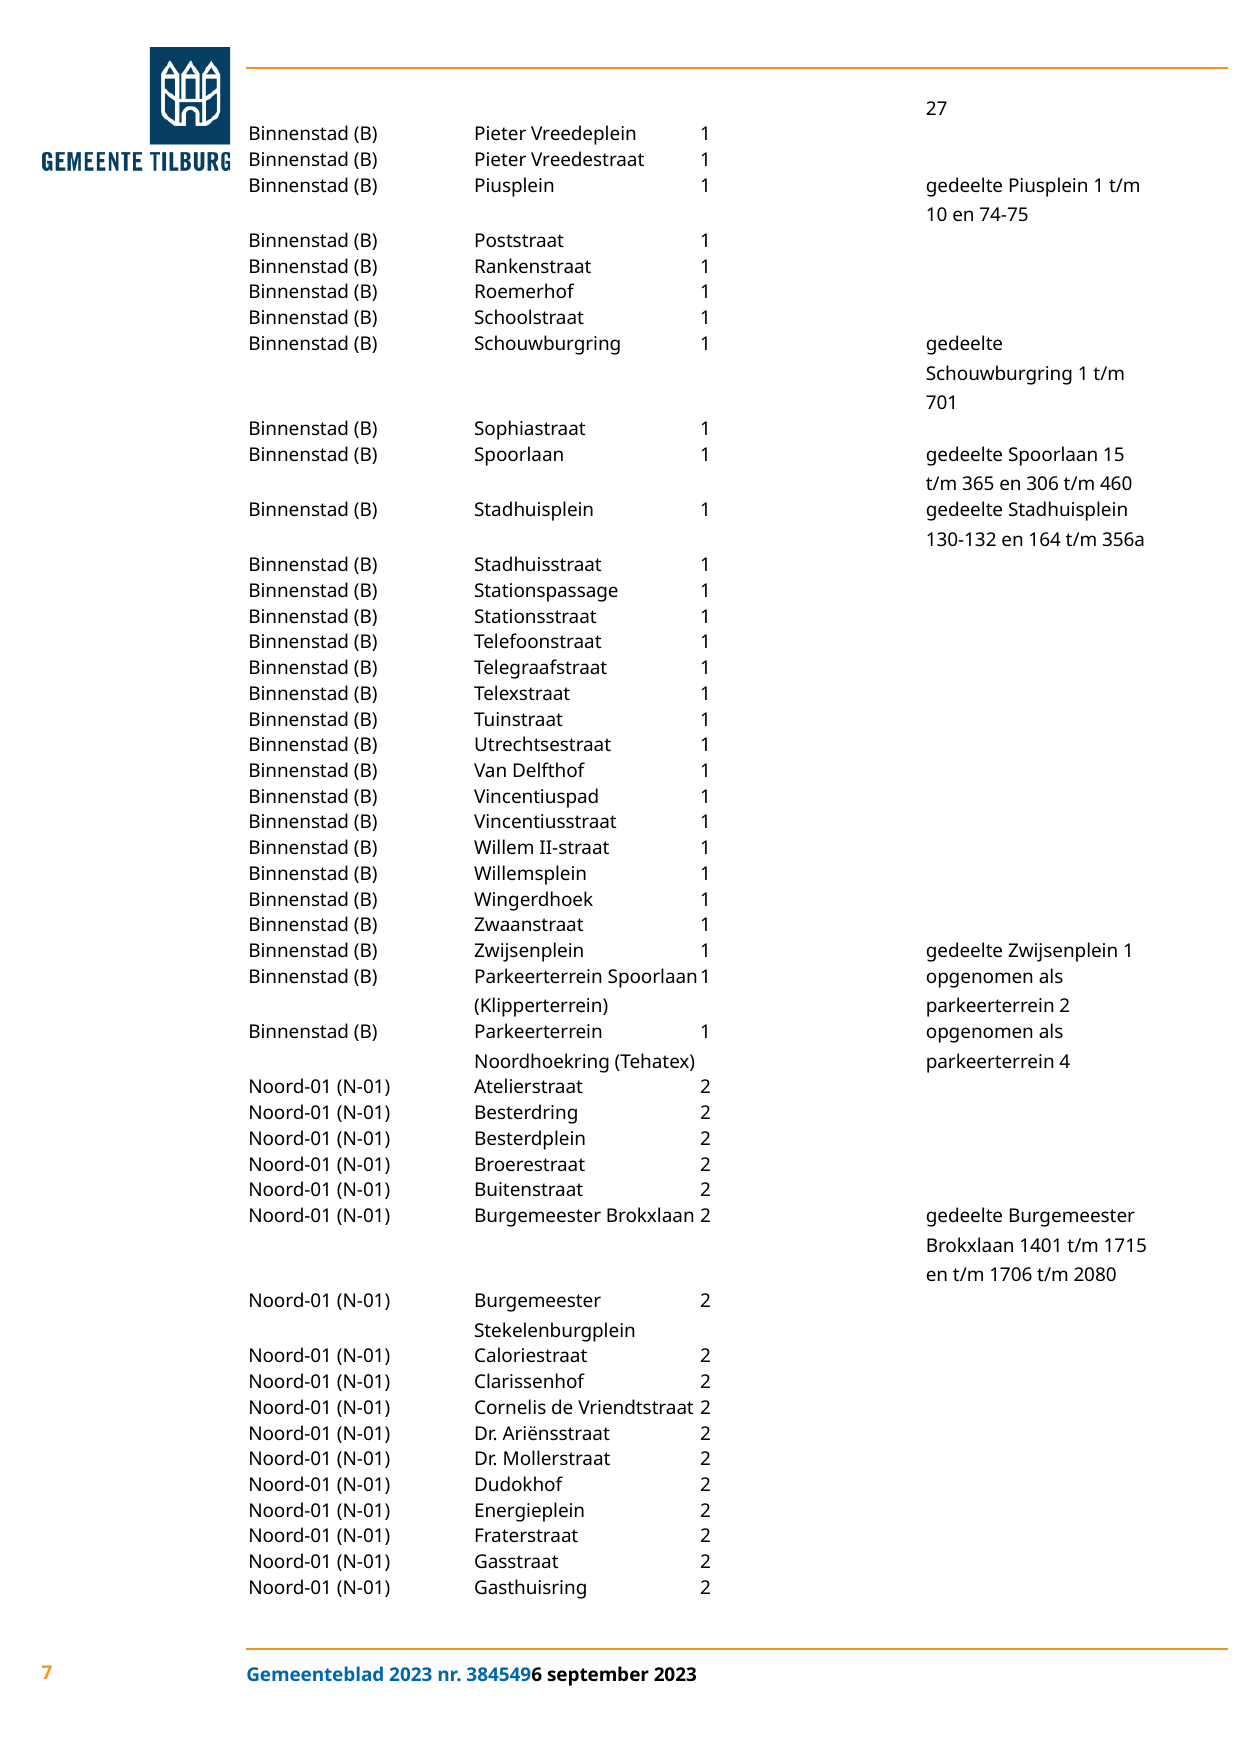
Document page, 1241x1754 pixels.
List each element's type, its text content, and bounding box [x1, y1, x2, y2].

table_cell Binnenstad (B) [248, 305, 474, 330]
table_cell [926, 809, 1152, 834]
table_cell Burgemeester Brokxlaan [474, 1203, 700, 1287]
table_cell Noord-01 (N-01) [248, 1074, 474, 1099]
table_cell Caloriestraat [474, 1343, 700, 1368]
table_cell gedeelte Zwijsenplein 1 [926, 938, 1152, 963]
table_cell 1 [700, 577, 926, 603]
table_cell Schoolstraat [474, 305, 700, 330]
table_cell [926, 912, 1152, 937]
table_cell 1 [700, 886, 926, 912]
table_cell 1 [700, 551, 926, 577]
table_cell Noord-01 (N-01) [248, 1549, 474, 1574]
table_cell Binnenstad (B) [248, 415, 474, 441]
table_cell [926, 835, 1152, 860]
table_cell Binnenstad (B) [248, 551, 474, 577]
table_cell 2 [700, 1574, 926, 1600]
table_cell 2 [700, 1074, 926, 1099]
table_cell [926, 146, 1152, 172]
table_cell 2 [700, 1100, 926, 1125]
table_cell 2 [700, 1523, 926, 1548]
table_cell Vincentiusstraat [474, 809, 700, 834]
table_cell Clarissenhof [474, 1368, 700, 1394]
table_cell opgenomen als parkeerterrein 4 [926, 1019, 1152, 1074]
table_cell Telefoonstraat [474, 629, 700, 654]
table_cell Piusplein [474, 172, 700, 227]
table_cell [926, 1343, 1152, 1368]
table_cell 1 [700, 732, 926, 757]
table_cell 2 [700, 1471, 926, 1497]
table_cell [926, 1574, 1152, 1600]
table_cell Binnenstad (B) [248, 912, 474, 937]
table_cell Cornelis de Vriendtstraat [474, 1394, 700, 1420]
table_cell Noord-01 (N-01) [248, 1125, 474, 1151]
table_cell [926, 227, 1152, 253]
table_cell [926, 1549, 1152, 1574]
table_cell Stadhuisstraat [474, 551, 700, 577]
table_cell 2 [700, 1151, 926, 1177]
table_cell opgenomen als parkeerterrein 2 [926, 963, 1152, 1018]
table_cell Noord-01 (N-01) [248, 1574, 474, 1600]
table_cell [926, 1523, 1152, 1548]
table_cell [926, 783, 1152, 809]
table_cell Binnenstad (B) [248, 496, 474, 551]
table_cell Telegraafstraat [474, 654, 700, 680]
table_cell 1 [700, 121, 926, 146]
table_cell 2 [700, 1394, 926, 1420]
table_cell Parkeerterrein Noordhoekring (Tehatex) [474, 1019, 700, 1074]
table_cell Binnenstad (B) [248, 938, 474, 963]
table_cell Parkeerterrein Spoorlaan (Klipperterrein) [474, 963, 700, 1018]
table_cell [474, 95, 700, 121]
table_cell Binnenstad (B) [248, 577, 474, 603]
table_cell Dr. Ariënsstraat [474, 1420, 700, 1446]
table_cell Spoorlaan [474, 441, 700, 496]
table_cell Atelierstraat [474, 1074, 700, 1099]
table_cell 2 [700, 1420, 926, 1446]
table_cell 1 [700, 227, 926, 253]
table_cell Vincentiuspad [474, 783, 700, 809]
table_cell Stationspassage [474, 577, 700, 603]
table_cell Telexstraat [474, 680, 700, 706]
table_cell Noord-01 (N-01) [248, 1394, 474, 1420]
table_cell Noord-01 (N-01) [248, 1343, 474, 1368]
table_cell Zwijsenplein [474, 938, 700, 963]
table_cell [700, 95, 926, 121]
table_cell Pieter Vreedestraat [474, 146, 700, 172]
table_cell Zwaanstraat [474, 912, 700, 937]
table_cell [926, 1100, 1152, 1125]
table_cell [926, 551, 1152, 577]
table_cell [926, 706, 1152, 732]
table_cell Fraterstraat [474, 1523, 700, 1548]
table_cell Schouwburgring [474, 330, 700, 415]
table_cell [926, 757, 1152, 783]
table_cell Binnenstad (B) [248, 654, 474, 680]
table_cell [926, 1125, 1152, 1151]
table_cell 2 [700, 1125, 926, 1151]
table_cell 1 [700, 783, 926, 809]
table_cell Noord-01 (N-01) [248, 1100, 474, 1125]
table_cell Binnenstad (B) [248, 227, 474, 253]
picture [41, 47, 231, 172]
table_cell Dr. Mollerstraat [474, 1446, 700, 1471]
table_cell gedeelte Stadhuisplein 130-132 en 164 t/m 356a [926, 496, 1152, 551]
table_cell [926, 1074, 1152, 1099]
table_cell 1 [700, 305, 926, 330]
table_cell 1 [700, 629, 926, 654]
table_cell [926, 1446, 1152, 1471]
table_cell Stationsstraat [474, 603, 700, 629]
table_cell [926, 1471, 1152, 1497]
table_cell [926, 1420, 1152, 1446]
table_cell Binnenstad (B) [248, 732, 474, 757]
table_cell 2 [700, 1343, 926, 1368]
table_cell Binnenstad (B) [248, 441, 474, 496]
table_cell [926, 1368, 1152, 1394]
table_cell Noord-01 (N-01) [248, 1151, 474, 1177]
table_cell Binnenstad (B) [248, 121, 474, 146]
table_cell [926, 253, 1152, 279]
table_cell [926, 886, 1152, 912]
table_cell Binnenstad (B) [248, 860, 474, 886]
table_cell [926, 1151, 1152, 1177]
table_cell 1 [700, 757, 926, 783]
table_cell 2 [700, 1497, 926, 1523]
table_cell Burgemeester Stekelenburgplein [474, 1287, 700, 1343]
table_cell Wingerdhoek [474, 886, 700, 912]
table_cell Binnenstad (B) [248, 835, 474, 860]
table_cell Noord-01 (N-01) [248, 1471, 474, 1497]
table_cell 1 [700, 415, 926, 441]
table_cell Pieter Vreedeplein [474, 121, 700, 146]
table_cell 1 [700, 963, 926, 1018]
table_cell [926, 603, 1152, 629]
table_cell 1 [700, 1019, 926, 1074]
table_cell 1 [700, 835, 926, 860]
table_cell Noord-01 (N-01) [248, 1446, 474, 1471]
table_cell gedeelte Burgemeester Brokxlaan 1401 t/m 1715 en t/m 1706 t/m 2080 [926, 1203, 1152, 1287]
table_cell 1 [700, 860, 926, 886]
table_cell Binnenstad (B) [248, 172, 474, 227]
table_cell Poststraat [474, 227, 700, 253]
table_cell [926, 279, 1152, 304]
table_cell gedeelte Schouwburgring 1 t/m 701 [926, 330, 1152, 415]
table_cell Van Delfthof [474, 757, 700, 783]
table_cell Binnenstad (B) [248, 603, 474, 629]
table_cell 2 [700, 1287, 926, 1343]
table_cell Binnenstad (B) [248, 886, 474, 912]
table_cell 1 [700, 330, 926, 415]
table_cell 1 [700, 912, 926, 937]
table_cell Binnenstad (B) [248, 783, 474, 809]
table_cell [926, 1177, 1152, 1202]
table_cell Noord-01 (N-01) [248, 1177, 474, 1202]
table_cell Binnenstad (B) [248, 253, 474, 279]
table_cell Willemsplein [474, 860, 700, 886]
table_cell Noord-01 (N-01) [248, 1420, 474, 1446]
table_cell Sophiastraat [474, 415, 700, 441]
table_cell Binnenstad (B) [248, 809, 474, 834]
table_cell Binnenstad (B) [248, 330, 474, 415]
table_cell 27 [926, 95, 1152, 121]
table_cell 1 [700, 172, 926, 227]
table_cell Noord-01 (N-01) [248, 1368, 474, 1394]
table_cell Binnenstad (B) [248, 146, 474, 172]
table_cell Dudokhof [474, 1471, 700, 1497]
table_cell Besterdplein [474, 1125, 700, 1151]
table_cell Buitenstraat [474, 1177, 700, 1202]
table_cell [926, 654, 1152, 680]
table_cell Noord-01 (N-01) [248, 1523, 474, 1548]
table_cell Tuinstraat [474, 706, 700, 732]
table_cell [926, 415, 1152, 441]
table_cell 1 [700, 496, 926, 551]
table_cell 1 [700, 279, 926, 304]
table_cell [926, 577, 1152, 603]
table_cell 1 [700, 706, 926, 732]
table_cell Gasthuisring [474, 1574, 700, 1600]
table_cell [926, 860, 1152, 886]
table_cell [926, 1497, 1152, 1523]
table_cell Utrechtsestraat [474, 732, 700, 757]
table_cell Binnenstad (B) [248, 1019, 474, 1074]
table_cell Stadhuisplein [474, 496, 700, 551]
table_cell 1 [700, 938, 926, 963]
table_cell [926, 629, 1152, 654]
table_cell 2 [700, 1203, 926, 1287]
table_cell 2 [700, 1177, 926, 1202]
table_cell 2 [700, 1549, 926, 1574]
table_cell Energieplein [474, 1497, 700, 1523]
table_cell gedeelte Spoorlaan 15 t/m 365 en 306 t/m 460 [926, 441, 1152, 496]
table_cell Binnenstad (B) [248, 963, 474, 1018]
table_cell 1 [700, 809, 926, 834]
table_cell Binnenstad (B) [248, 706, 474, 732]
table_cell Willem II-straat [474, 835, 700, 860]
table_cell Besterdring [474, 1100, 700, 1125]
table_cell 2 [700, 1446, 926, 1471]
table_cell 2 [700, 1368, 926, 1394]
table_cell Roemerhof [474, 279, 700, 304]
table_cell gedeelte Piusplein 1 t/m 10 en 74-75 [926, 172, 1152, 227]
table_cell Noord-01 (N-01) [248, 1203, 474, 1287]
table_cell [926, 305, 1152, 330]
table_cell 1 [700, 654, 926, 680]
table_cell 1 [700, 441, 926, 496]
table_cell [926, 121, 1152, 146]
table_cell [926, 1394, 1152, 1420]
table_cell [926, 680, 1152, 706]
table_cell [248, 95, 474, 121]
table_cell Noord-01 (N-01) [248, 1287, 474, 1343]
table_cell Binnenstad (B) [248, 629, 474, 654]
table_cell 1 [700, 146, 926, 172]
table_cell 1 [700, 603, 926, 629]
table_cell 1 [700, 253, 926, 279]
table_cell Gasstraat [474, 1549, 700, 1574]
table_cell [926, 732, 1152, 757]
table_cell [926, 1287, 1152, 1343]
table_cell Binnenstad (B) [248, 757, 474, 783]
table_cell Rankenstraat [474, 253, 700, 279]
table_cell Binnenstad (B) [248, 279, 474, 304]
table_cell Broerestraat [474, 1151, 700, 1177]
table_cell Noord-01 (N-01) [248, 1497, 474, 1523]
table_cell Binnenstad (B) [248, 680, 474, 706]
table_cell 1 [700, 680, 926, 706]
